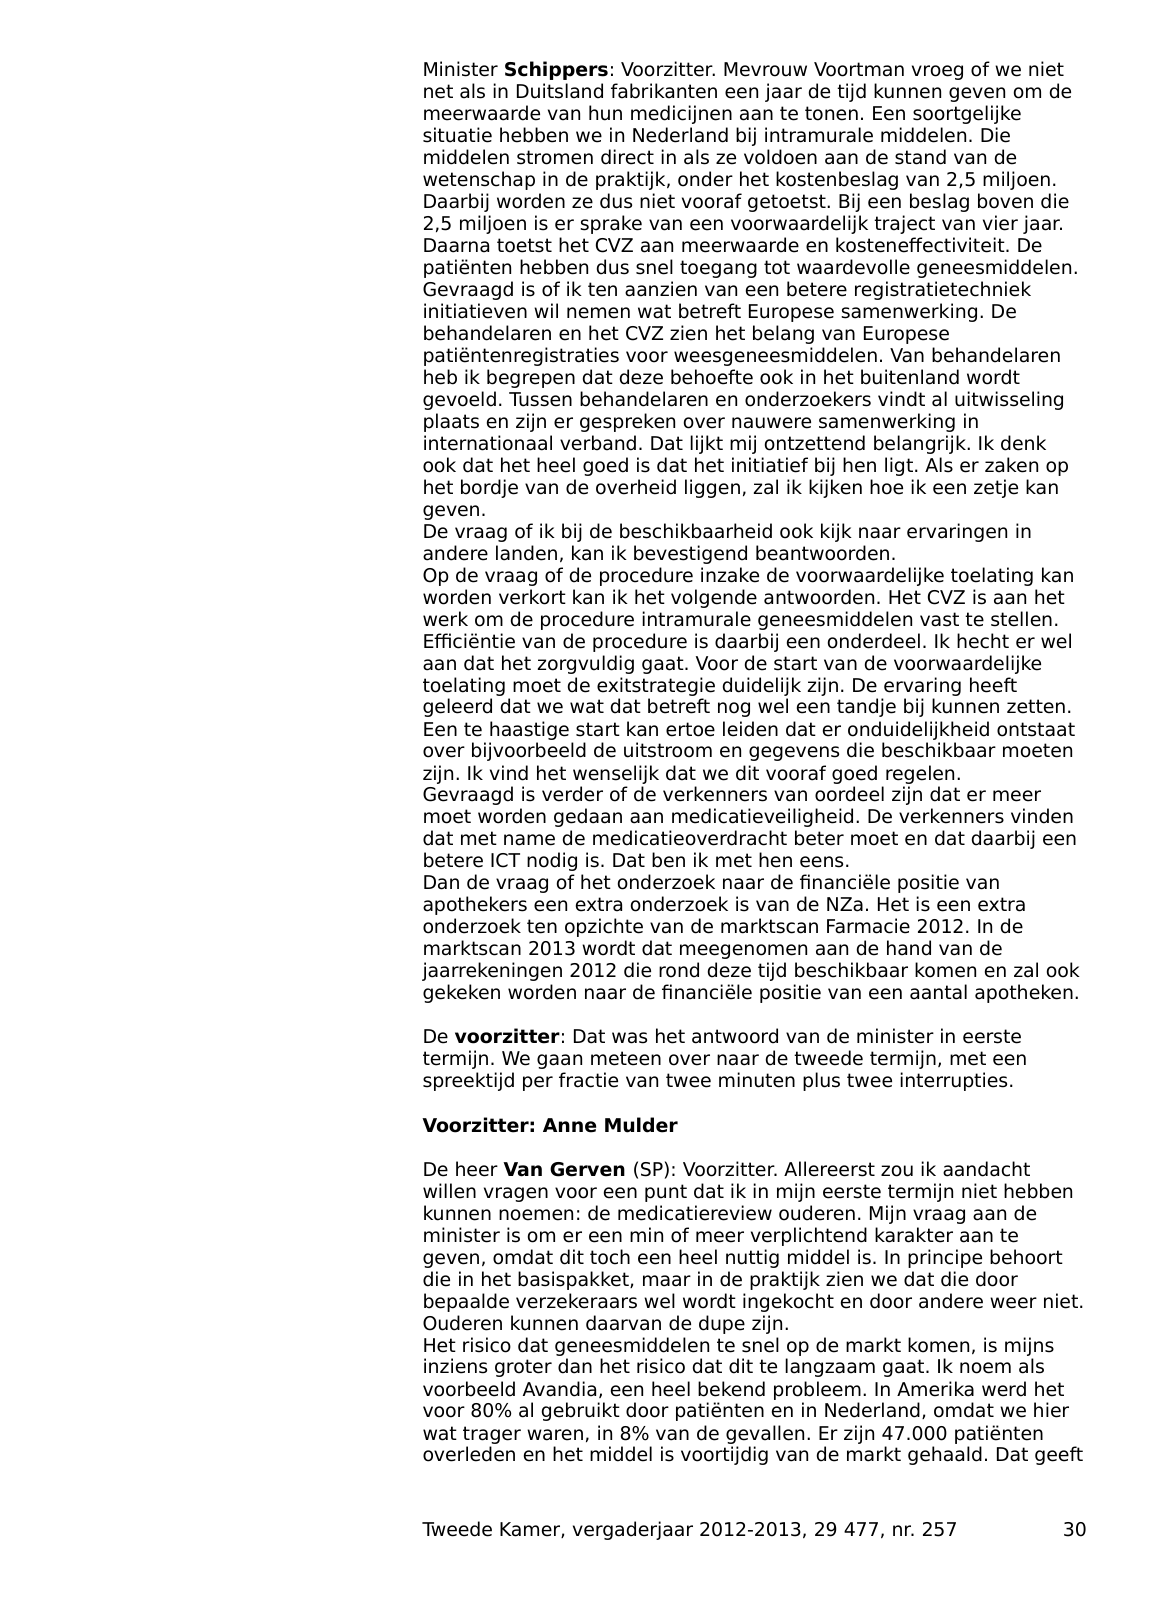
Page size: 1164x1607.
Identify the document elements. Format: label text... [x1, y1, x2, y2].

text Voorzitter: Anne Mulder [422, 1114, 1087, 1136]
text De vraag of ik bij de beschikbaarheid ook kijk naar ervaringen in andere landen, kan ik bevestigend beantwoorden. [422, 521, 1087, 564]
text Het risico dat geneesmiddelen te snel op de markt komen, is mijns inziens groter dan het risico dat dit te langzaam gaat. Ik noem als voorbeeld Avandia, een heel bekend probleem. In Amerika werd het voor 80% al gebruikt door patiënten en in Nederland, omdat we hier wat trager waren, in 8% van de gevallen. Er zijn 47.000 patiënten overleden en het middel is voortijdig van de markt gehaald. Dat geeft [422, 1334, 1087, 1466]
text De heer Van Gerven (SP): Voorzitter. Allereerst zou ik aandacht willen vragen voor een punt dat ik in mijn eerste termijn niet hebben kunnen noemen: de medicatiereview ouderen. Mijn vraag aan de minister is om er een min of meer verplichtend karakter aan te geven, omdat dit toch een heel nuttig middel is. In principe behoort die in het basispakket, maar in de praktijk zien we dat die door bepaalde verzekeraars wel wordt ingekocht en door andere weer niet. Ouderen kunnen daarvan de dupe zijn. [422, 1159, 1087, 1334]
text Gevraagd is of ik ten aanzien van een betere registratietechniek initiatieven wil nemen wat betreft Europese samenwerking. De behandelaren en het CVZ zien het belang van Europese patiëntenregistraties voor weesgeneesmiddelen. Van behandelaren heb ik begrepen dat deze behoefte ook in het buitenland wordt gevoeld. Tussen behandelaren en onderzoekers vindt al uitwisseling plaats en zijn er gespreken over nauwere samenwerking in internationaal verband. Dat lijkt mij ontzettend belangrijk. Ik denk ook dat het heel goed is dat het initiatief bij hen ligt. Als er zaken op het bordje van de overheid liggen, zal ik kijken hoe ik een zetje kan geven. [422, 279, 1087, 521]
text Dan de vraag of het onderzoek naar de financiële positie van apothekers een extra onderzoek is van de NZa. Het is een extra onderzoek ten opzichte van de marktscan Farmacie 2012. In de marktscan 2013 wordt dat meegenomen aan de hand van de jaarrekeningen 2012 die rond deze tijd beschikbaar komen en zal ook gekeken worden naar de financiële positie van een aantal apotheken. [422, 872, 1087, 1004]
text Gevraagd is verder of de verkenners van oordeel zijn dat er meer moet worden gedaan aan medicatieveiligheid. De verkenners vinden dat met name de medicatieoverdracht beter moet en dat daarbij een betere ICT nodig is. Dat ben ik met hen eens. [422, 784, 1087, 872]
text Op de vraag of de procedure inzake de voorwaardelijke toelating kan worden verkort kan ik het volgende antwoorden. Het CVZ is aan het werk om de procedure intramurale geneesmiddelen vast te stellen. Efficiëntie van de procedure is daarbij een onderdeel. Ik hecht er wel aan dat het zorgvuldig gaat. Voor de start van de voorwaardelijke toelating moet de exitstrategie duidelijk zijn. De ervaring heeft geleerd dat we wat dat betreft nog wel een tandje bij kunnen zetten. Een te haastige start kan ertoe leiden dat er onduidelijkheid ontstaat over bijvoorbeeld de uitstroom en gegevens die beschikbaar moeten zijn. Ik vind het wenselijk dat we dit vooraf goed regelen. [422, 564, 1087, 784]
text Minister Schippers: Voorzitter. Mevrouw Voortman vroeg of we niet net als in Duitsland fabrikanten een jaar de tijd kunnen geven om de meerwaarde van hun medicijnen aan te tonen. Een soortgelijke situatie hebben we in Nederland bij intramurale middelen. Die middelen stromen direct in als ze voldoen aan de stand van de wetenschap in de praktijk, onder het kostenbeslag van 2,5 miljoen. Daarbij worden ze dus niet vooraf getoetst. Bij een beslag boven die 2,5 miljoen is er sprake van een voorwaardelijk traject van vier jaar. Daarna toetst het CVZ aan meerwaarde en kosteneffectiviteit. De patiënten hebben dus snel toegang tot waardevolle geneesmiddelen. [422, 59, 1087, 279]
text De voorzitter: Dat was het antwoord van de minister in eerste termijn. We gaan meteen over naar de tweede termijn, met een spreektijd per fractie van twee minuten plus twee interrupties. [422, 1026, 1087, 1092]
